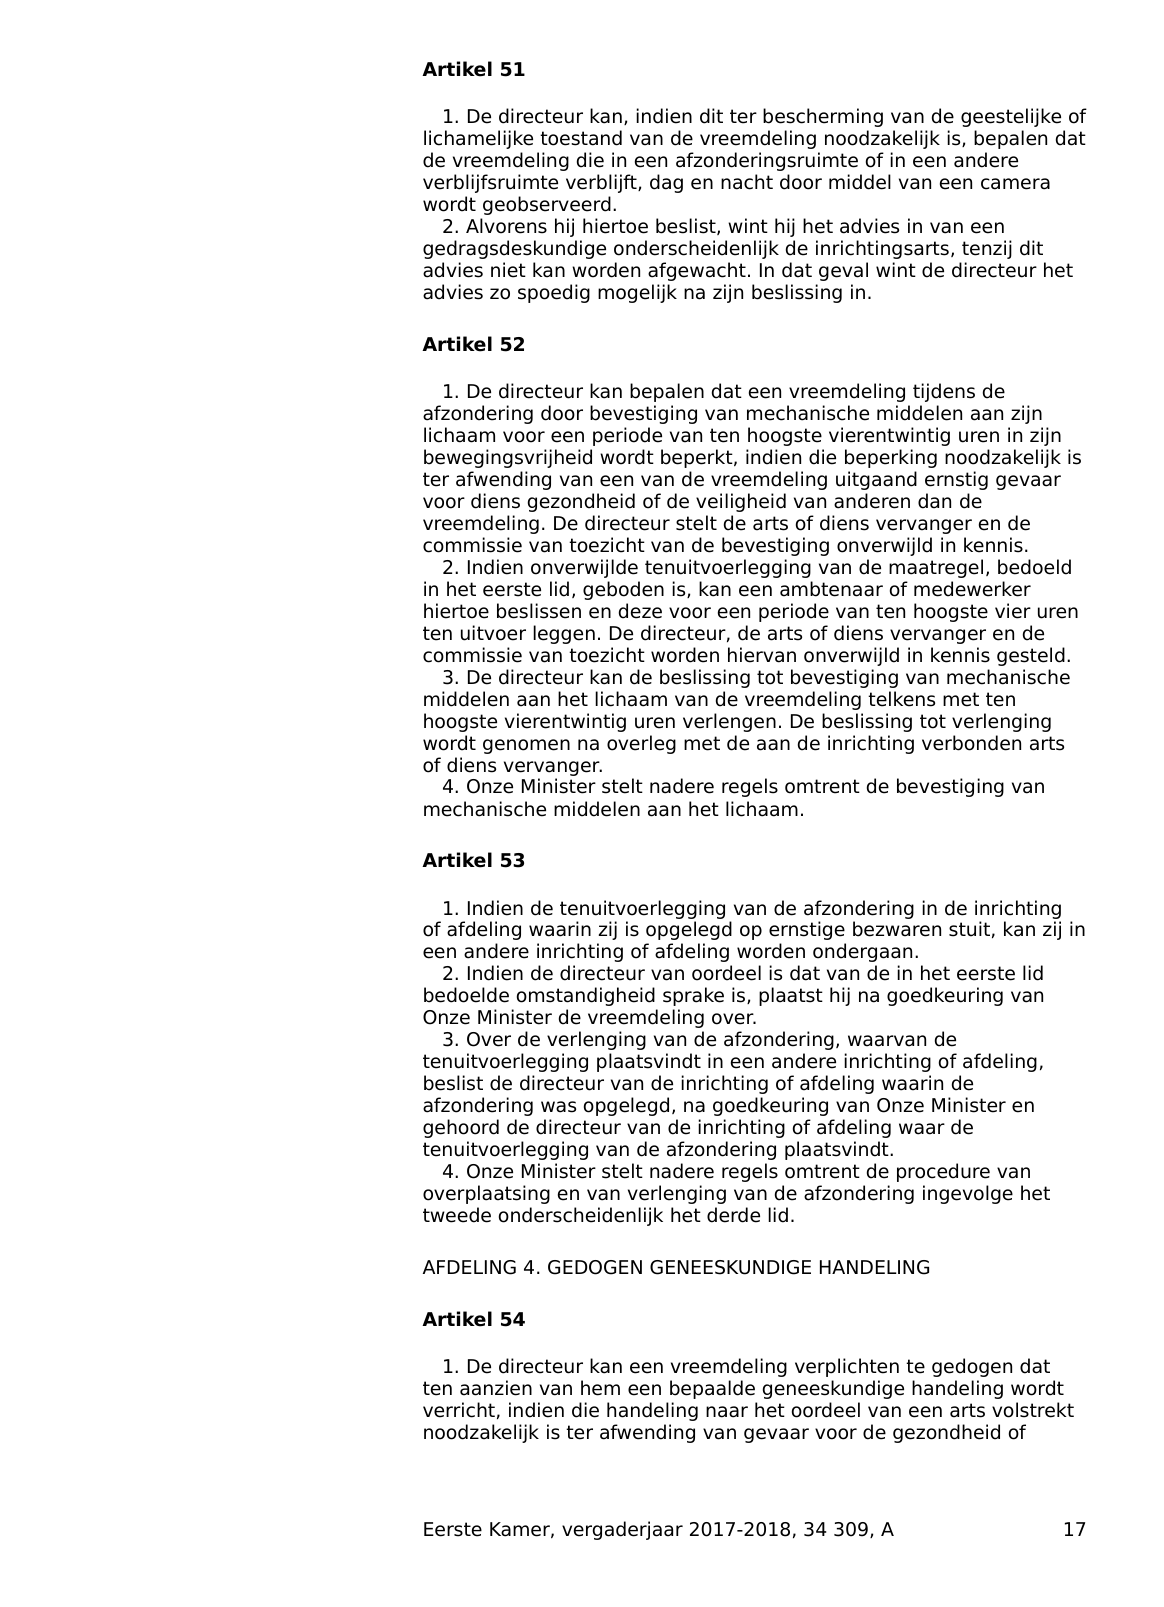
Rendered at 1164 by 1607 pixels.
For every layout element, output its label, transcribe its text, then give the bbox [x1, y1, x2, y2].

text 2. Indien onverwijlde tenuitvoerlegging van de maatregel, bedoeld in het eerste lid, geboden is, kan een ambtenaar of medewerker hiertoe beslissen en deze voor een periode van ten hoogste vier uren ten uitvoer leggen. De directeur, de arts of diens vervanger en de commissie van toezicht worden hiervan onverwijld in kennis gesteld. [422, 557, 1087, 667]
subtitle Artikel 54 [422, 1309, 1087, 1331]
text 2. Indien de directeur van oordeel is dat van de in het eerste lid bedoelde omstandigheid sprake is, plaatst hij na goedkeuring van Onze Minister de vreemdeling over. [422, 963, 1087, 1029]
subtitle Artikel 52 [422, 334, 1087, 356]
text 4. Onze Minister stelt nadere regels omtrent de procedure van overplaatsing en van verlenging van de afzondering ingevolge het tweede onderscheidenlijk het derde lid. [422, 1161, 1087, 1227]
text 4. Onze Minister stelt nadere regels omtrent de bevestiging van mechanische middelen aan het lichaam. [422, 776, 1087, 820]
text 3. Over de verlenging van de afzondering, waarvan de tenuitvoerlegging plaatsvindt in een andere inrichting of afdeling, beslist de directeur van de inrichting of afdeling waarin de afzondering was opgelegd, na goedkeuring van Onze Minister en gehoord de directeur van de inrichting of afdeling waar de tenuitvoerlegging van de afzondering plaatsvindt. [422, 1029, 1087, 1161]
text 3. De directeur kan de beslissing tot bevestiging van mechanische middelen aan het lichaam van de vreemdeling telkens met ten hoogste vierentwintig uren verlengen. De beslissing tot verlenging wordt genomen na overleg met de aan de inrichting verbonden arts of diens vervanger. [422, 667, 1087, 776]
text 1. De directeur kan een vreemdeling verplichten te gedogen dat ten aanzien van hem een bepaalde geneeskundige handeling wordt verricht, indien die handeling naar het oordeel van een arts volstrekt noodzakelijk is ter afwending van gevaar voor de gezondheid of [422, 1356, 1087, 1444]
text 1. Indien de tenuitvoerlegging van de afzondering in de inrichting of afdeling waarin zij is opgelegd op ernstige bezwaren stuit, kan zij in een andere inrichting of afdeling worden ondergaan. [422, 897, 1087, 963]
text 1. De directeur kan, indien dit ter bescherming van de geestelijke of lichamelijke toestand van de vreemdeling noodzakelijk is, bepalen dat de vreemdeling die in een afzonderingsruimte of in een andere verblijfsruimte verblijft, dag en nacht door middel van een camera wordt geobserveerd. [422, 106, 1087, 216]
subtitle AFDELING 4. GEDOGEN GENEESKUNDIGE HANDELING [422, 1257, 1087, 1279]
text 2. Alvorens hij hiertoe beslist, wint hij het advies in van een gedragsdeskundige onderscheidenlijk de inrichtingsarts, tenzij dit advies niet kan worden afgewacht. In dat geval wint de directeur het advies zo spoedig mogelijk na zijn beslissing in. [422, 216, 1087, 304]
subtitle Artikel 53 [422, 850, 1087, 872]
text 1. De directeur kan bepalen dat een vreemdeling tijdens de afzondering door bevestiging van mechanische middelen aan zijn lichaam voor een periode van ten hoogste vierentwintig uren in zijn bewegingsvrijheid wordt beperkt, indien die beperking noodzakelijk is ter afwending van een van de vreemdeling uitgaand ernstig gevaar voor diens gezondheid of de veiligheid van anderen dan de vreemdeling. De directeur stelt de arts of diens vervanger en de commissie van toezicht van de bevestiging onverwijld in kennis. [422, 381, 1087, 557]
subtitle Artikel 51 [422, 59, 1087, 81]
